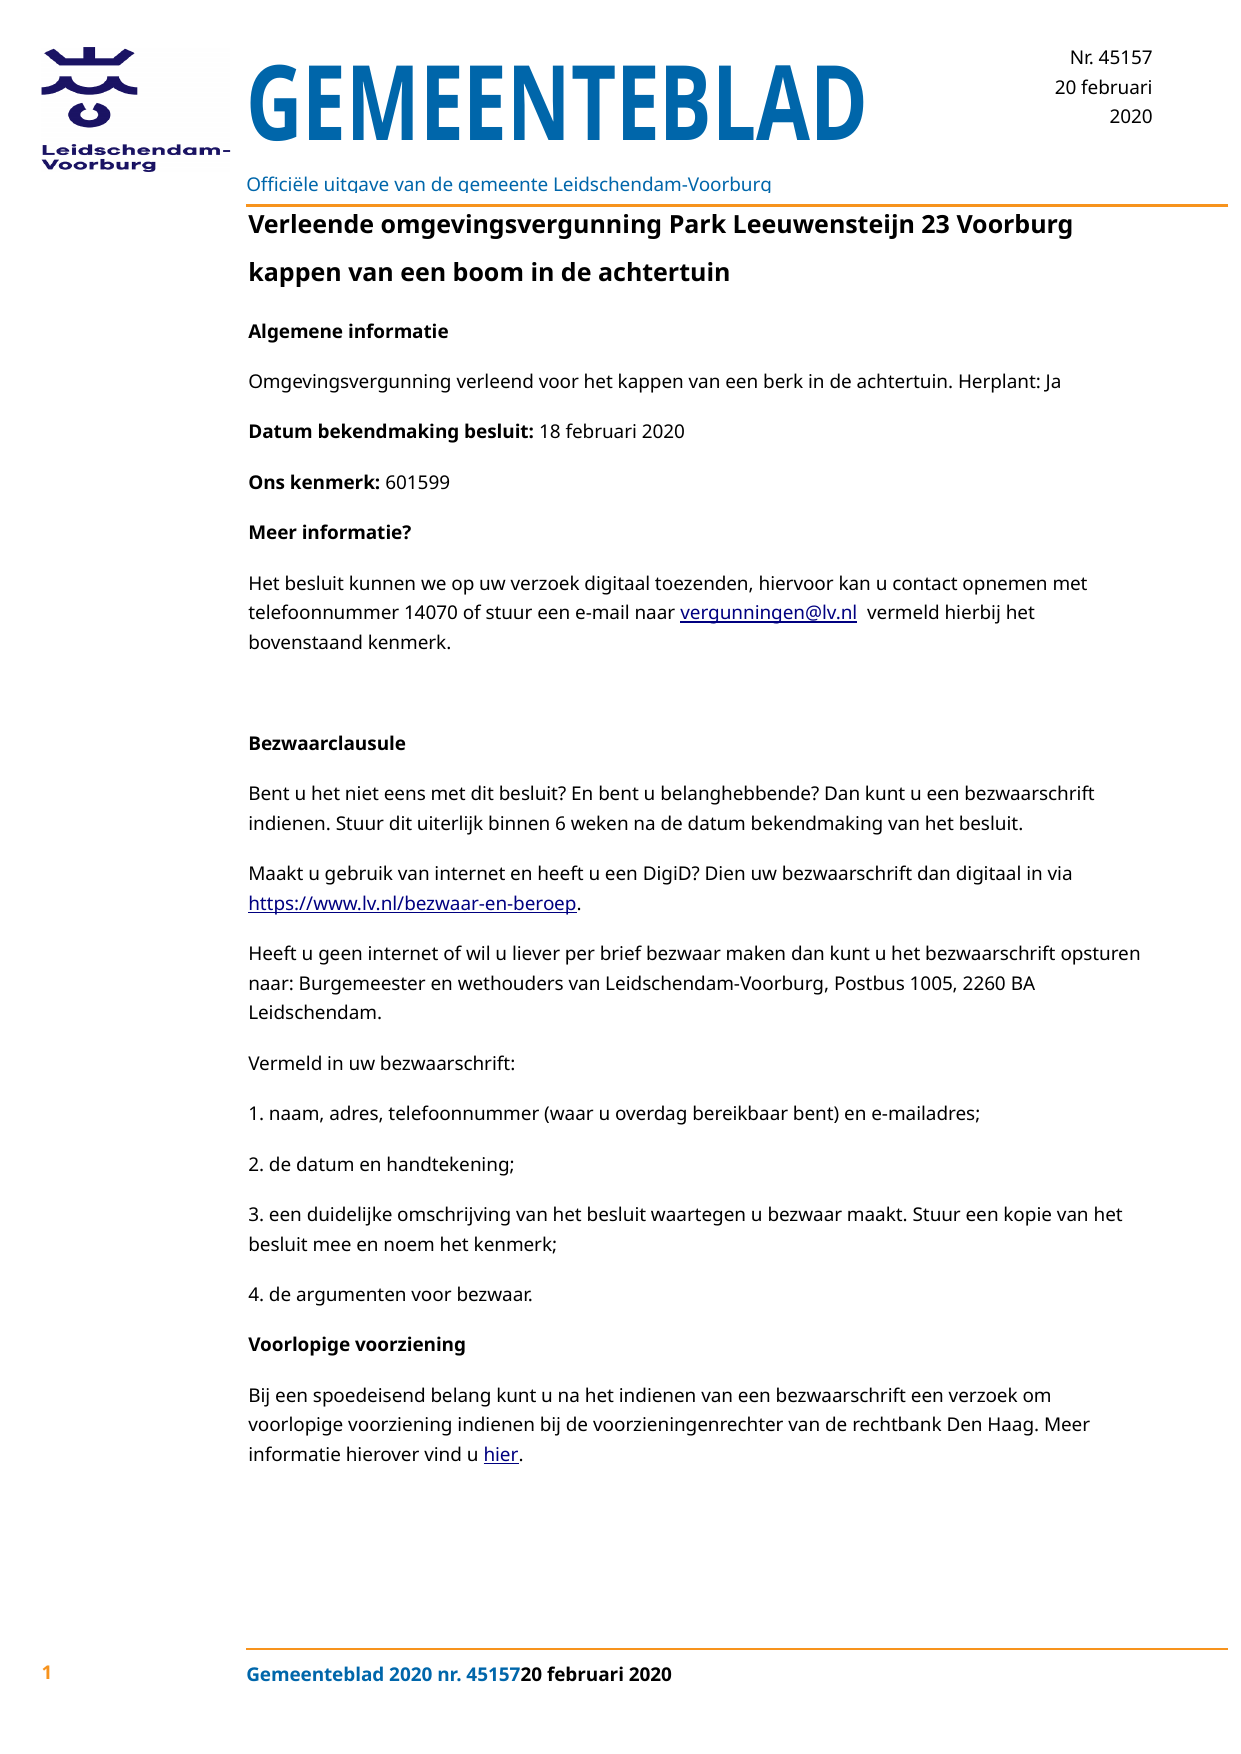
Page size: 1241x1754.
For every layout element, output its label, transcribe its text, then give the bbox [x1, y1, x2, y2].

text Omgevingsvergunning verleend voor het kappen van een berk in de achtertuin. Herplant: Ja [248, 368, 1152, 394]
text Het besluit kunnen we op uw verzoek digitaal toezenden, hiervoor kan u contact opnemen met telefoonnummer 14070 of stuur een e-mail naar vergunningen@lv.nl vermeld hierbij het bovenstaand kenmerk. [248, 570, 1152, 655]
text Heeft u geen internet of wil u liever per brief bezwaar maken dan kunt u het bezwaarschrift opsturen naar: Burgemeester en wethouders van Leidschendam-Voorburg, Postbus 1005, 2260 BA Leidschendam. [248, 940, 1152, 1025]
text Datum bekendmaking besluit: 18 februari 2020 [248, 419, 1152, 444]
text Ons kenmerk: 601599 [248, 469, 1152, 495]
text Voorlopige voorziening [248, 1332, 1152, 1357]
text Bent u het niet eens met dit besluit? En bent u belanghebbende? Dan kunt u een bezwaarschrift indienen. Stuur dit uiterlijk binnen 6 weken na de datum bekendmaking van het besluit. [248, 780, 1152, 836]
text 3. een duidelijke omschrijving van het besluit waartegen u bezwaar maakt. Stuur een kopie van het besluit mee en noem het kenmerk; [248, 1201, 1152, 1257]
text 4. de argumenten voor bezwaar. [248, 1281, 1152, 1307]
text Vermeld in uw bezwaarschrift: [248, 1050, 1152, 1076]
text Bezwaarclausule [248, 730, 1152, 756]
text Maakt u gebruik van internet en heeft u een DigiD? Dien uw bezwaarschrift dan digitaal in via https://www.lv.nl/bezwaar-en-beroep. [248, 860, 1152, 916]
text Bij een spoedeisend belang kunt u na het indienen van een bezwaarschrift een verzoek om voorlopige voorziening indienen bij de voorzieningenrechter van de rechtbank Den Haag. Meer informatie hierover vind u hier. [248, 1382, 1152, 1467]
text 1. naam, adres, telefoonnummer (waar u overdag bereikbaar bent) en e-mailadres; [248, 1100, 1152, 1126]
text Meer informatie? [248, 519, 1152, 545]
picture [41, 47, 231, 172]
text Verleende omgevingsvergunning Park Leeuwensteijn 23 Voorburg kappen van een boom in de achtertuin [248, 207, 1152, 288]
text Algemene informatie [248, 318, 1152, 344]
text 2. de datum en handtekening; [248, 1151, 1152, 1177]
